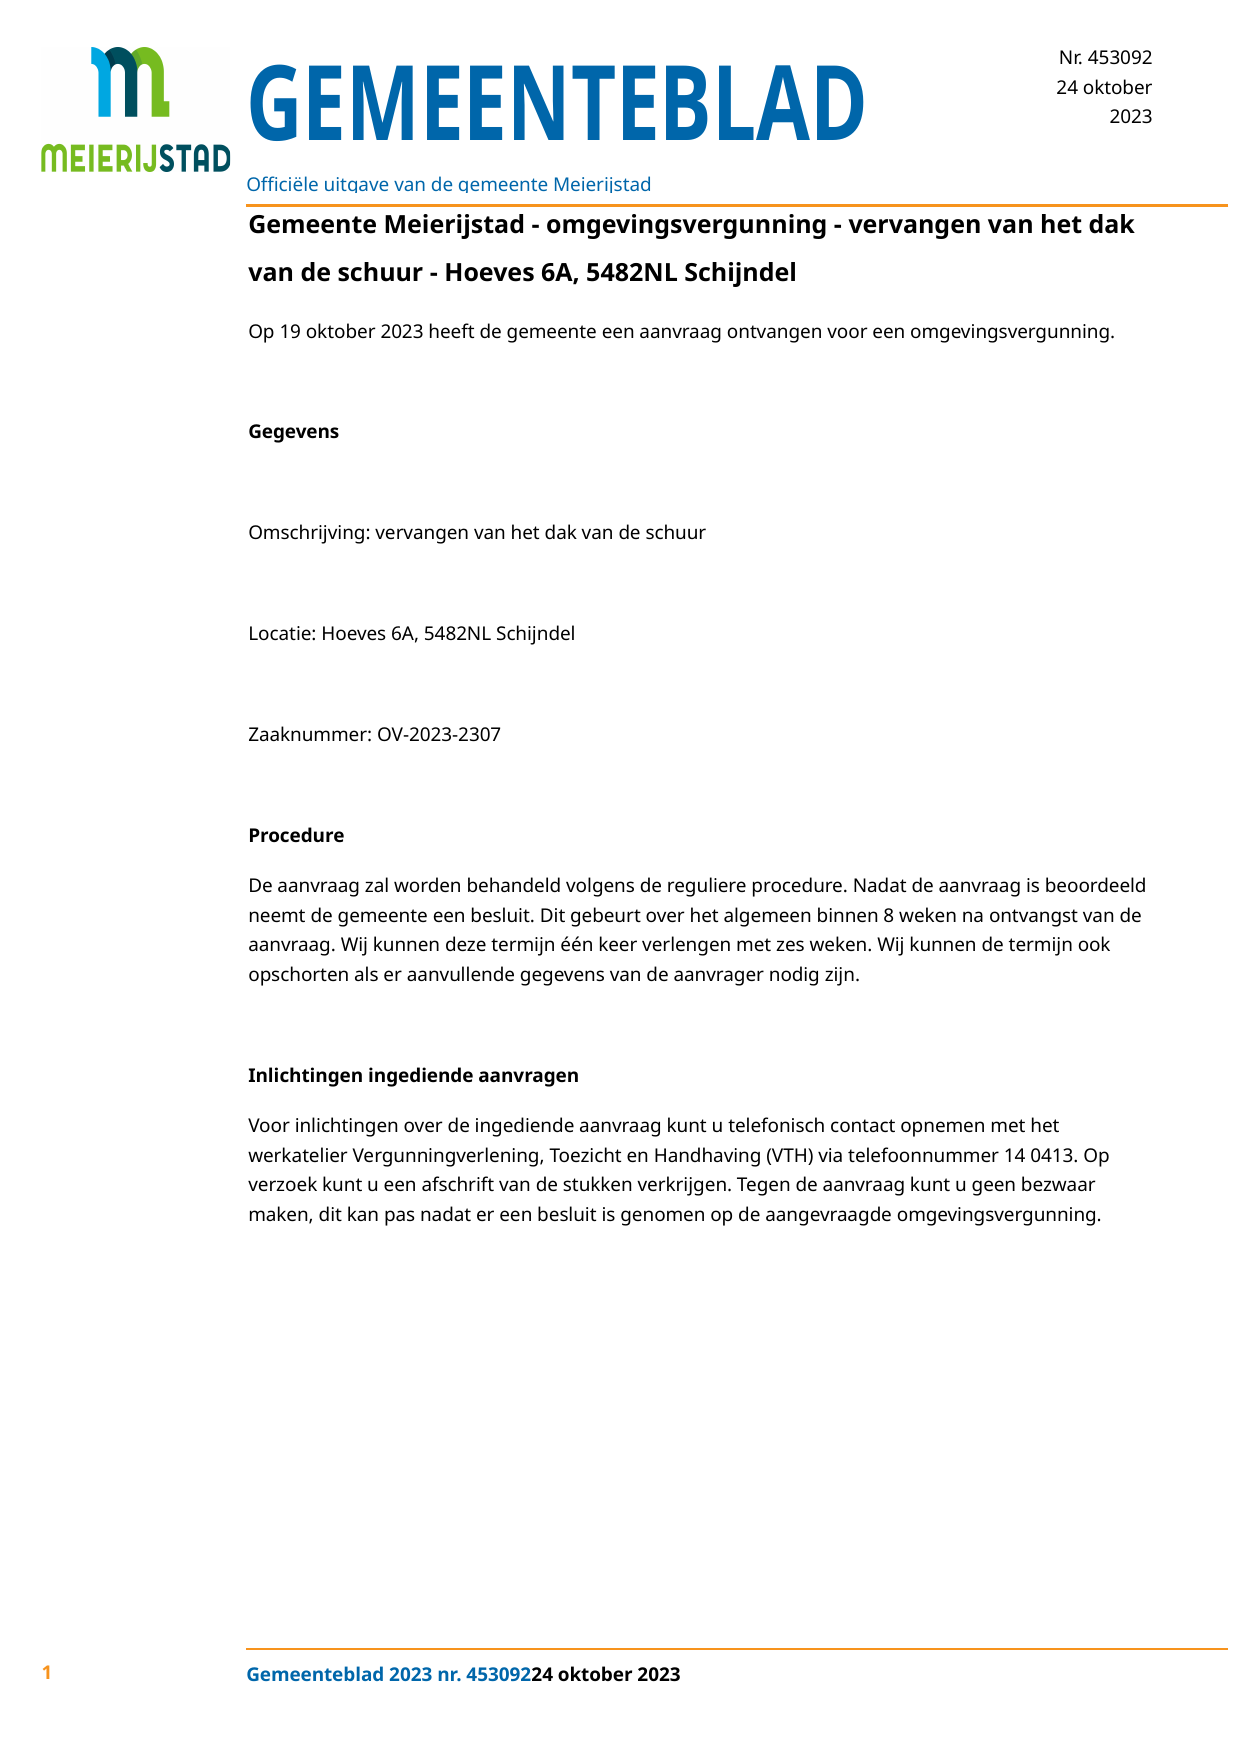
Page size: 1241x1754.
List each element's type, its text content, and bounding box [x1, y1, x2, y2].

text Gegevens [248, 419, 1152, 444]
text De aanvraag zal worden behandeld volgens de reguliere procedure. Nadat de aanvraag is beoordeeld neemt de gemeente een besluit. Dit gebeurt over het algemeen binnen 8 weken na ontvangst van de aanvraag. Wij kunnen deze termijn één keer verlengen met zes weken. Wij kunnen de termijn ook opschorten als er aanvullende gegevens van de aanvrager nodig zijn. [248, 872, 1152, 987]
picture [41, 47, 231, 172]
text Locatie: Hoeves 6A, 5482NL Schijndel [248, 620, 1152, 646]
text Zaaknummer: OV-2023-2307 [248, 721, 1152, 747]
text Op 19 oktober 2023 heeft de gemeente een aanvraag ontvangen voor een omgevingsvergunning. [248, 318, 1152, 344]
text Gemeente Meierijstad - omgevingsvergunning - vervangen van het dak van de schuur - Hoeves 6A, 5482NL Schijndel [248, 207, 1152, 288]
text Procedure [248, 822, 1152, 848]
text Inlichtingen ingediende aanvragen [248, 1062, 1152, 1088]
text Omschrijving: vervangen van het dak van de schuur [248, 519, 1152, 545]
text Voor inlichtingen over de ingediende aanvraag kunt u telefonisch contact opnemen met het werkatelier Vergunningverlening, Toezicht en Handhaving (VTH) via telefoonnummer 14 0413. Op verzoek kunt u een afschrift van de stukken verkrijgen. Tegen de aanvraag kunt u geen bezwaar maken, dit kan pas nadat er een besluit is genomen op de aangevraagde omgevingsvergunning. [248, 1112, 1152, 1227]
